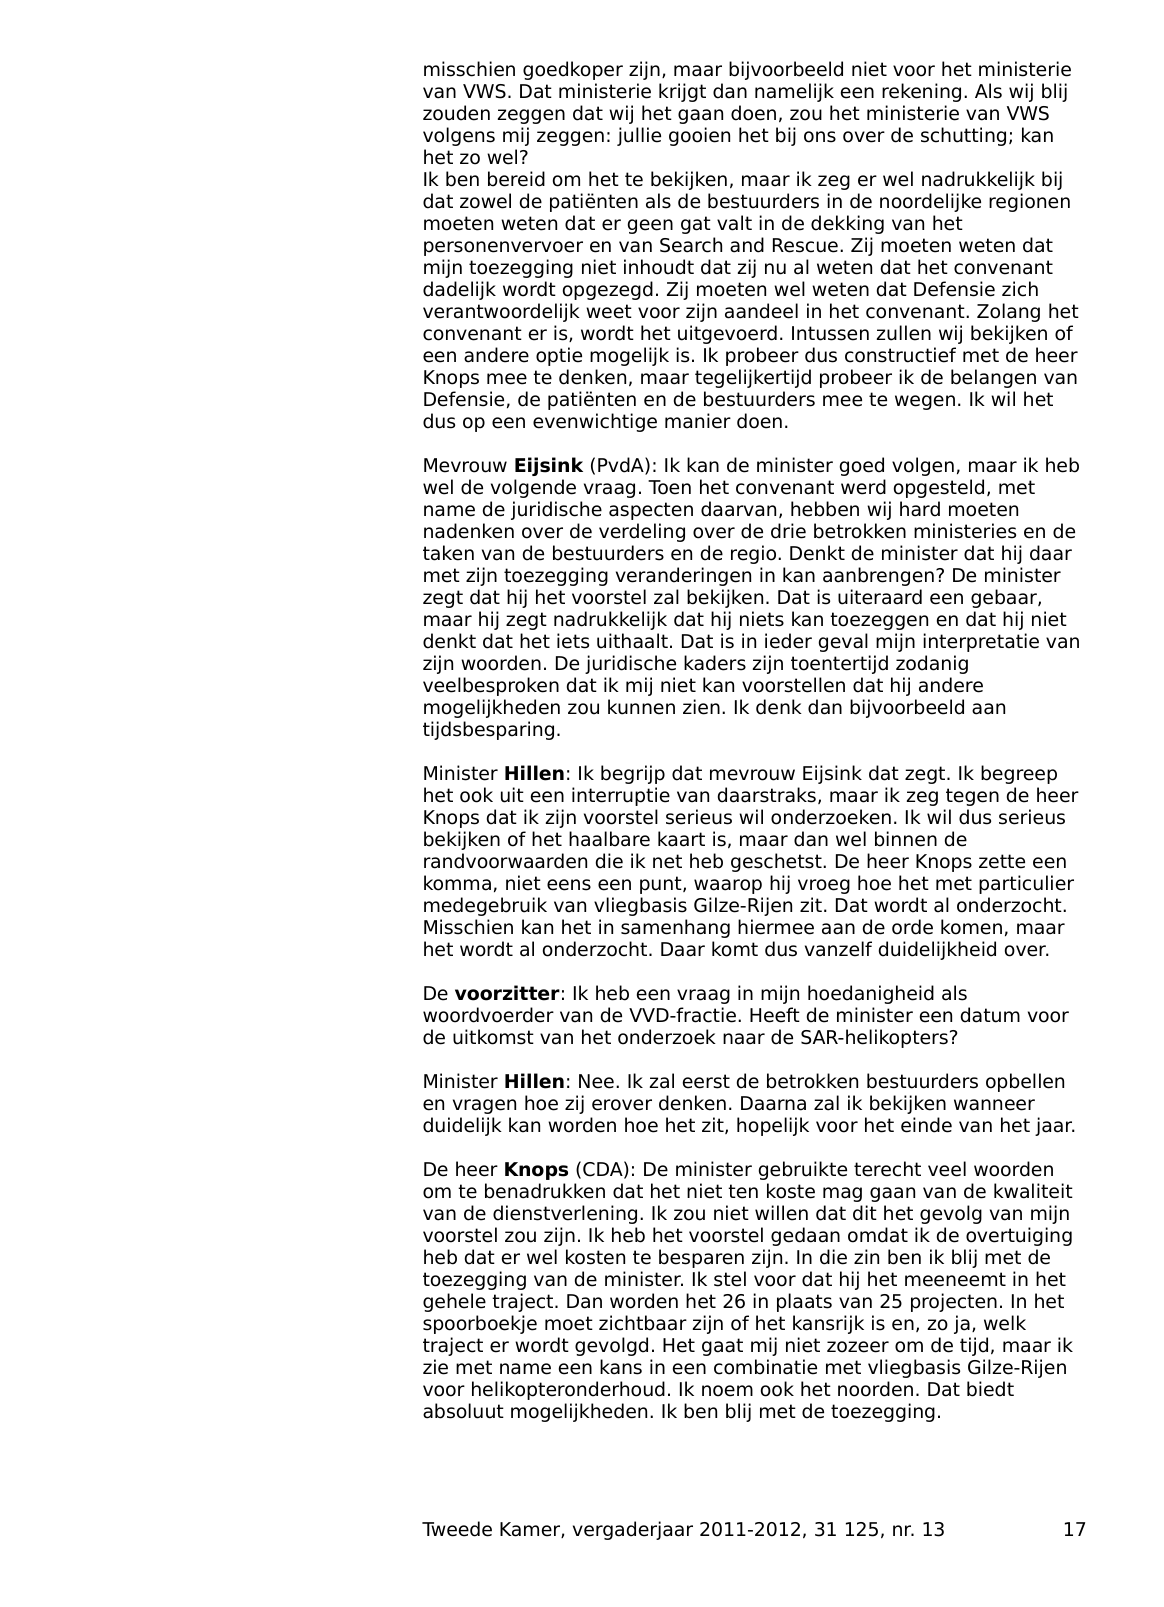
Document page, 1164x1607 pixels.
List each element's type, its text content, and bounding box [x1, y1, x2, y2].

text Minister Hillen: Ik begrijp dat mevrouw Eijsink dat zegt. Ik begreep het ook uit een interruptie van daarstraks, maar ik zeg tegen de heer Knops dat ik zijn voorstel serieus wil onderzoeken. Ik wil dus serieus bekijken of het haalbare kaart is, maar dan wel binnen de randvoorwaarden die ik net heb geschetst. De heer Knops zette een komma, niet eens een punt, waarop hij vroeg hoe het met particulier medegebruik van vliegbasis Gilze-Rijen zit. Dat wordt al onderzocht. Misschien kan het in samenhang hiermee aan de orde komen, maar het wordt al onderzocht. Daar komt dus vanzelf duidelijkheid over. [422, 763, 1087, 961]
text De voorzitter: Ik heb een vraag in mijn hoedanigheid als woordvoerder van de VVD-fractie. Heeft de minister een datum voor de uitkomst van het onderzoek naar de SAR-helikopters? [422, 983, 1087, 1049]
text Ik ben bereid om het te bekijken, maar ik zeg er wel nadrukkelijk bij dat zowel de patiënten als de bestuurders in de noordelijke regionen moeten weten dat er geen gat valt in de dekking van het personenvervoer en van Search and Rescue. Zij moeten weten dat mijn toezegging niet inhoudt dat zij nu al weten dat het convenant dadelijk wordt opgezegd. Zij moeten wel weten dat Defensie zich verantwoordelijk weet voor zijn aandeel in het convenant. Zolang het convenant er is, wordt het uitgevoerd. Intussen zullen wij bekijken of een andere optie mogelijk is. Ik probeer dus constructief met de heer Knops mee te denken, maar tegelijkertijd probeer ik de belangen van Defensie, de patiënten en de bestuurders mee te wegen. Ik wil het dus op een evenwichtige manier doen. [422, 169, 1087, 433]
text Minister Hillen: Nee. Ik zal eerst de betrokken bestuurders opbellen en vragen hoe zij erover denken. Daarna zal ik bekijken wanneer duidelijk kan worden hoe het zit, hopelijk voor het einde van het jaar. [422, 1071, 1087, 1137]
text misschien goedkoper zijn, maar bijvoorbeeld niet voor het ministerie van VWS. Dat ministerie krijgt dan namelijk een rekening. Als wij blij zouden zeggen dat wij het gaan doen, zou het ministerie van VWS volgens mij zeggen: jullie gooien het bij ons over de schutting; kan het zo wel? [422, 59, 1087, 169]
text De heer Knops (CDA): De minister gebruikte terecht veel woorden om te benadrukken dat het niet ten koste mag gaan van de kwaliteit van de dienstverlening. Ik zou niet willen dat dit het gevolg van mijn voorstel zou zijn. Ik heb het voorstel gedaan omdat ik de overtuiging heb dat er wel kosten te besparen zijn. In die zin ben ik blij met de toezegging van de minister. Ik stel voor dat hij het meeneemt in het gehele traject. Dan worden het 26 in plaats van 25 projecten. In het spoorboekje moet zichtbaar zijn of het kansrijk is en, zo ja, welk traject er wordt gevolgd. Het gaat mij niet zozeer om de tijd, maar ik zie met name een kans in een combinatie met vliegbasis Gilze-Rijen voor helikopteronderhoud. Ik noem ook het noorden. Dat biedt absoluut mogelijkheden. Ik ben blij met de toezegging. [422, 1159, 1087, 1423]
text Mevrouw Eijsink (PvdA): Ik kan de minister goed volgen, maar ik heb wel de volgende vraag. Toen het convenant werd opgesteld, met name de juridische aspecten daarvan, hebben wij hard moeten nadenken over de verdeling over de drie betrokken ministeries en de taken van de bestuurders en de regio. Denkt de minister dat hij daar met zijn toezegging veranderingen in kan aanbrengen? De minister zegt dat hij het voorstel zal bekijken. Dat is uiteraard een gebaar, maar hij zegt nadrukkelijk dat hij niets kan toezeggen en dat hij niet denkt dat het iets uithaalt. Dat is in ieder geval mijn interpretatie van zijn woorden. De juridische kaders zijn toentertijd zodanig veelbesproken dat ik mij niet kan voorstellen dat hij andere mogelijkheden zou kunnen zien. Ik denk dan bijvoorbeeld aan tijdsbesparing. [422, 455, 1087, 741]
